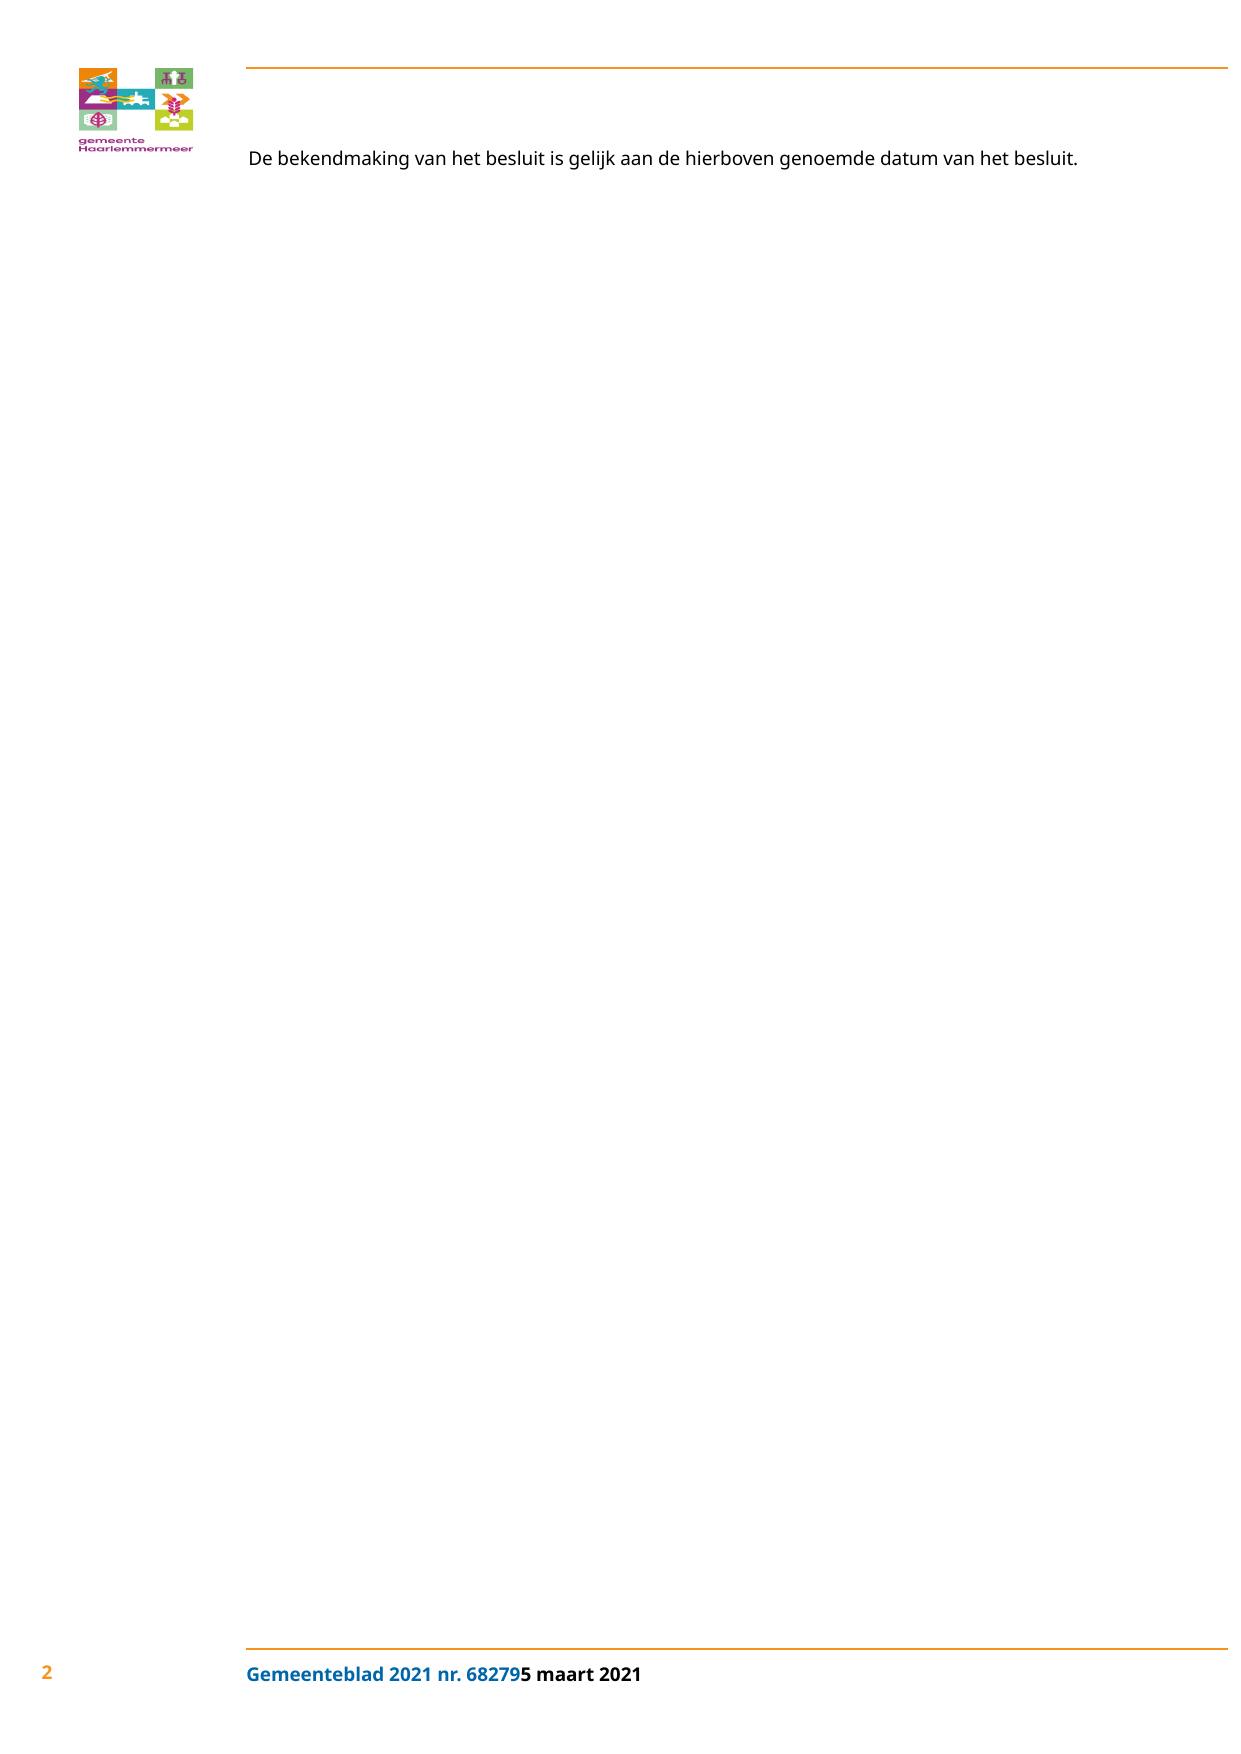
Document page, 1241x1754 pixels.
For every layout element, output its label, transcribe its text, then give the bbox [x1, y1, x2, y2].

picture [41, 47, 231, 172]
text De bekendmaking van het besluit is gelijk aan de hierboven genoemde datum van het besluit. [248, 145, 1152, 171]
